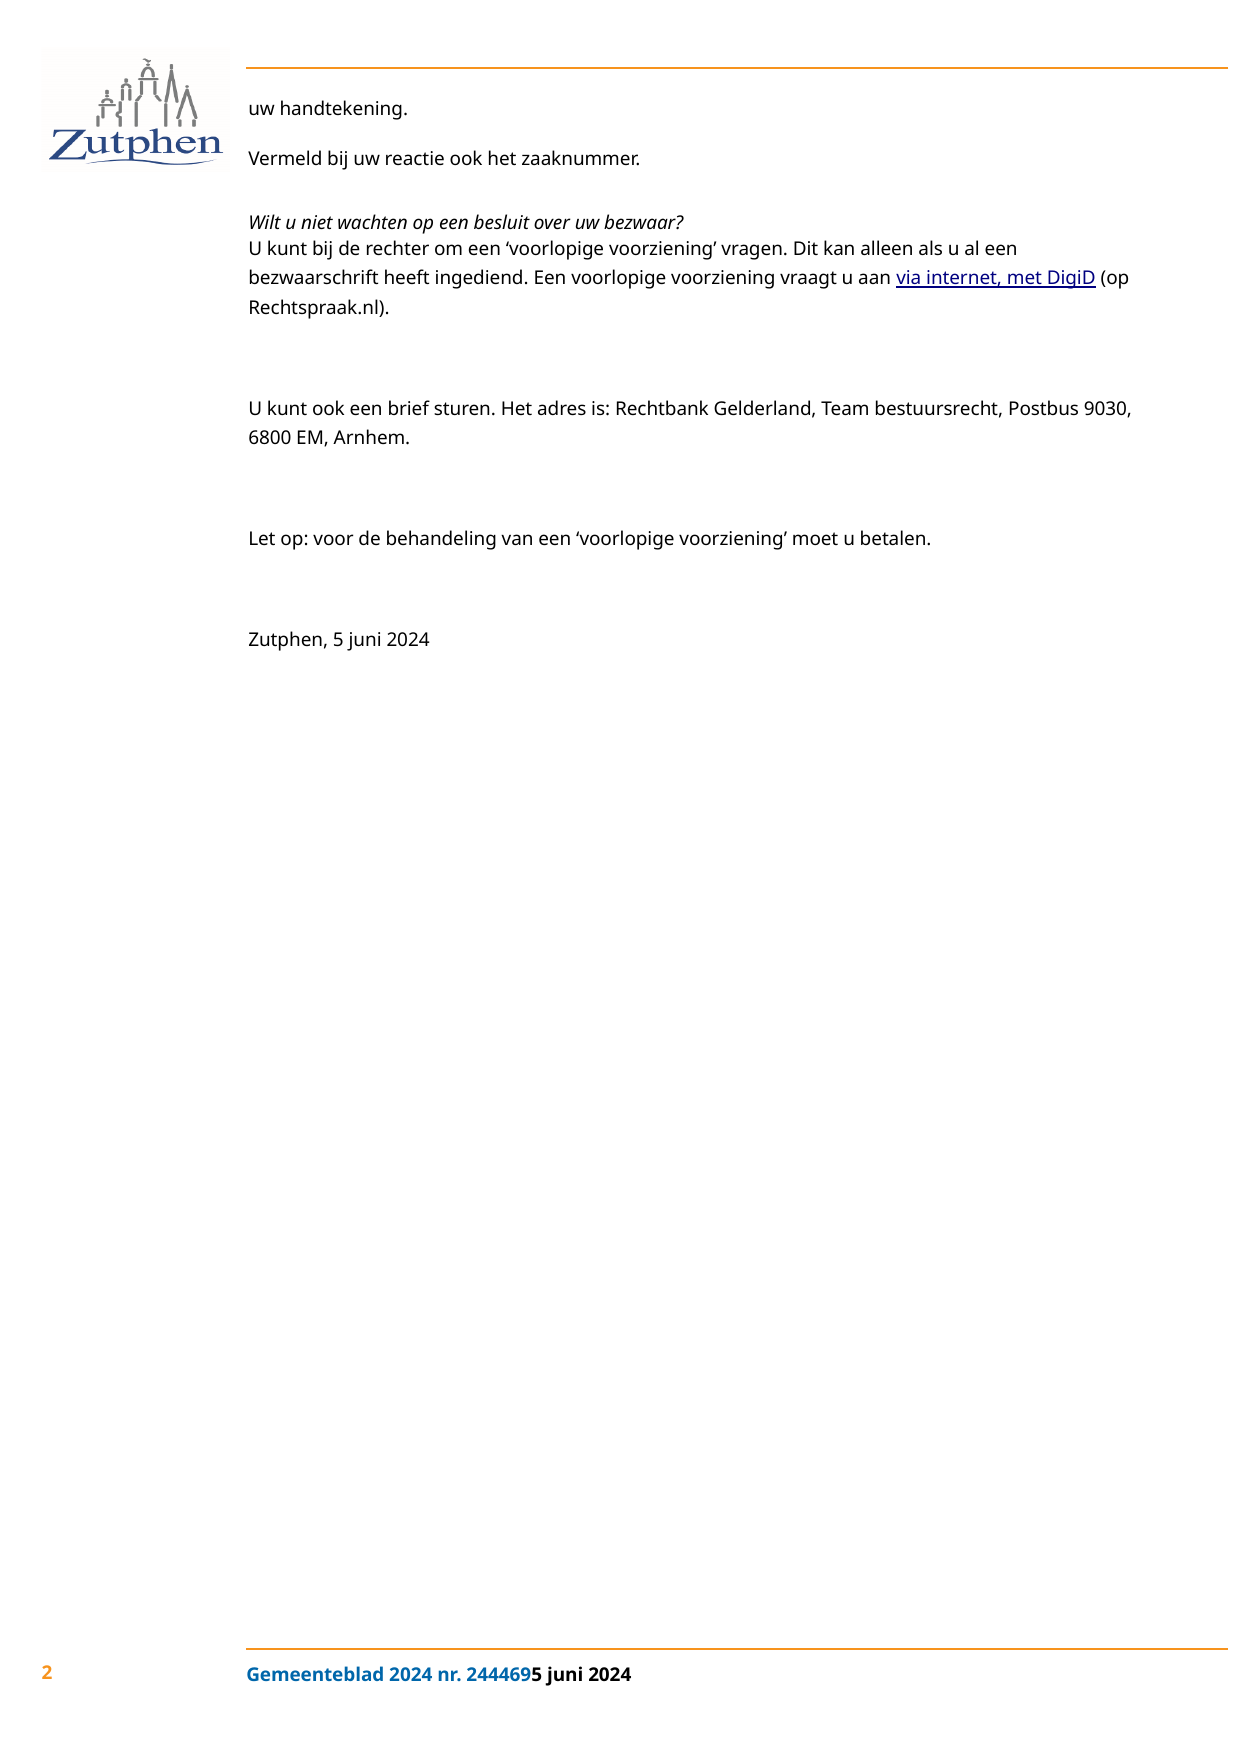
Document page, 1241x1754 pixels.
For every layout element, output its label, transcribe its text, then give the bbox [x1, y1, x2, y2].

text U kunt bij de rechter om een ‘voorlopige voorziening’ vragen. Dit kan alleen als u al een bezwaarschrift heeft ingediend. Een voorlopige voorziening vraagt u aan via internet, met DigiD (op Rechtspraak.nl). [248, 235, 1152, 320]
text Zutphen, 5 juni 2024 [248, 626, 1152, 652]
text uw handtekening. [248, 95, 1152, 121]
text Let op: voor de behandeling van een ‘voorlopige voorziening’ moet u betalen. [248, 525, 1152, 551]
text Vermeld bij uw reactie ook het zaaknummer. [248, 145, 1152, 171]
text U kunt ook een brief sturen. Het adres is: Rechtbank Gelderland, Team bestuursrecht, Postbus 9030, 6800 EM, Arnhem. [248, 395, 1152, 450]
text Wilt u niet wachten op een besluit over uw bezwaar? [248, 209, 1152, 235]
picture [41, 47, 231, 172]
